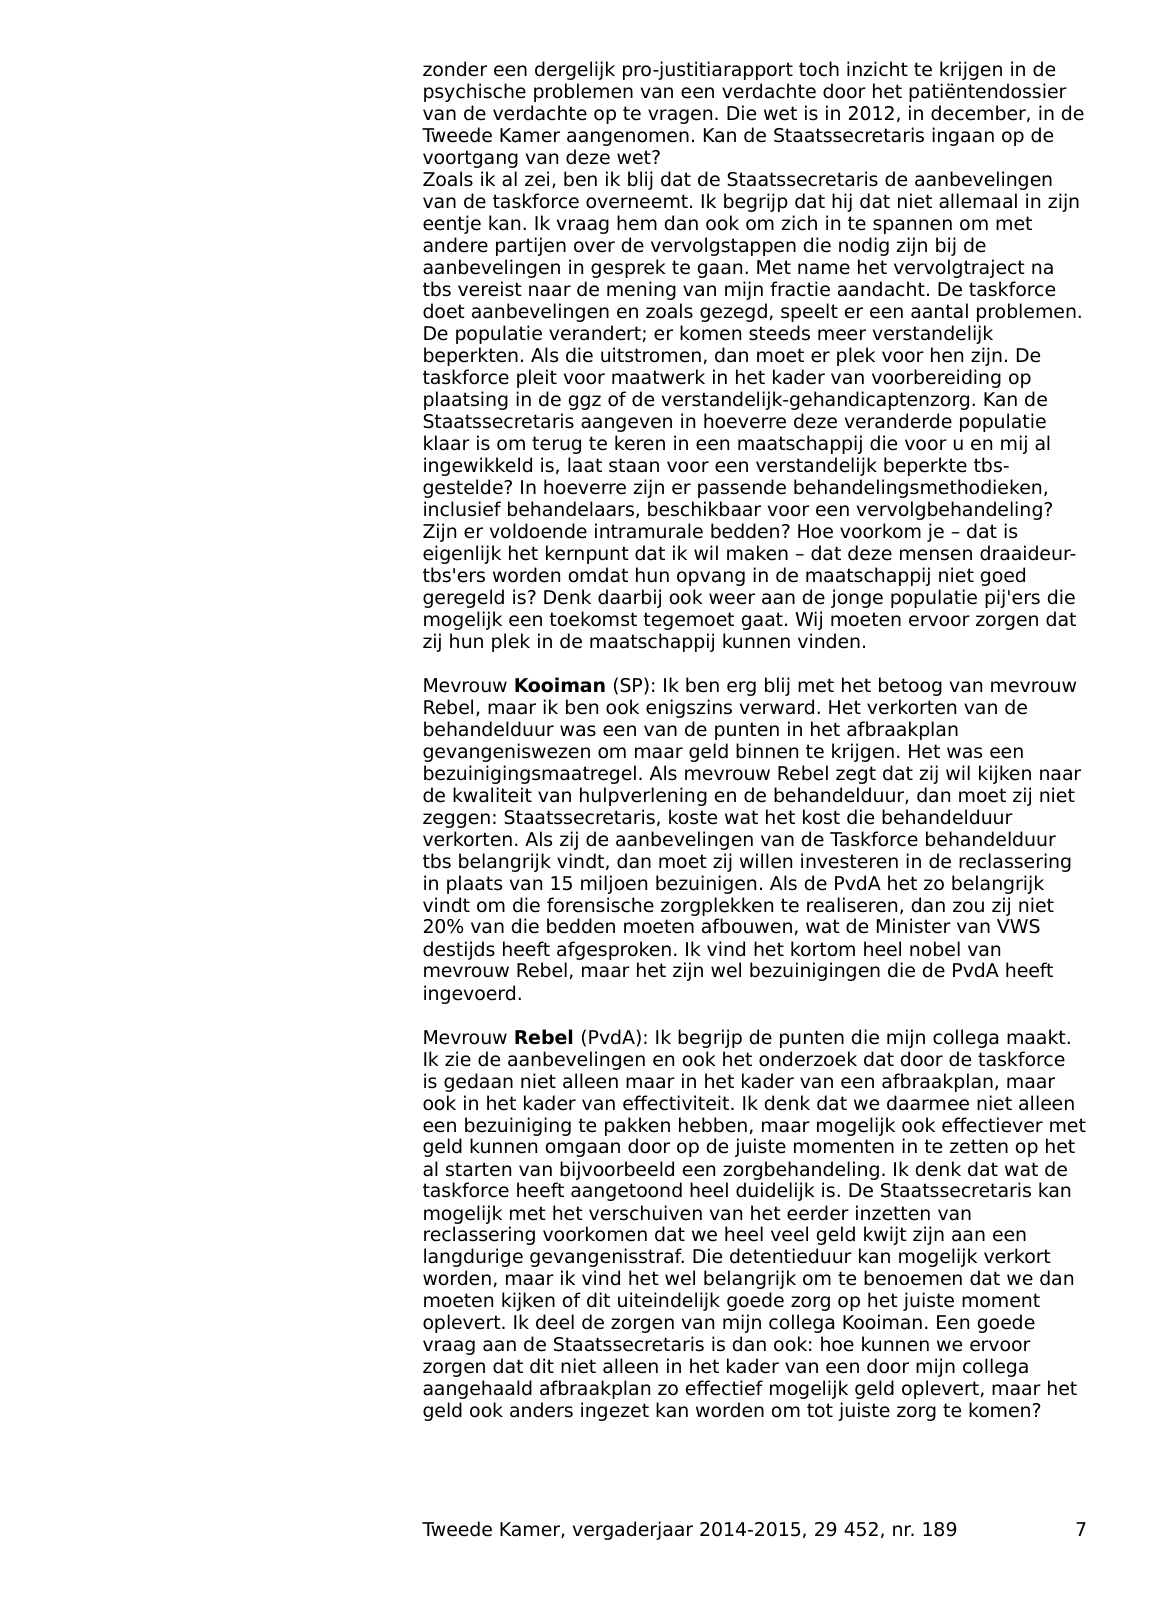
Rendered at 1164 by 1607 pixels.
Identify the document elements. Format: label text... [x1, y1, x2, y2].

text Mevrouw Rebel (PvdA): Ik begrijp de punten die mijn collega maakt. Ik zie de aanbevelingen en ook het onderzoek dat door de taskforce is gedaan niet alleen maar in het kader van een afbraakplan, maar ook in het kader van effectiviteit. Ik denk dat we daarmee niet alleen een bezuiniging te pakken hebben, maar mogelijk ook effectiever met geld kunnen omgaan door op de juiste momenten in te zetten op het al starten van bijvoorbeeld een zorgbehandeling. Ik denk dat wat de taskforce heeft aangetoond heel duidelijk is. De Staatssecretaris kan mogelijk met het verschuiven van het eerder inzetten van reclassering voorkomen dat we heel veel geld kwijt zijn aan een langdurige gevangenisstraf. Die detentieduur kan mogelijk verkort worden, maar ik vind het wel belangrijk om te benoemen dat we dan moeten kijken of dit uiteindelijk goede zorg op het juiste moment oplevert. Ik deel de zorgen van mijn collega Kooiman. Een goede vraag aan de Staatssecretaris is dan ook: hoe kunnen we ervoor zorgen dat dit niet alleen in het kader van een door mijn collega aangehaald afbraakplan zo effectief mogelijk geld oplevert, maar het geld ook anders ingezet kan worden om tot juiste zorg te komen? [422, 1027, 1087, 1422]
text Mevrouw Kooiman (SP): Ik ben erg blij met het betoog van mevrouw Rebel, maar ik ben ook enigszins verward. Het verkorten van de behandelduur was een van de punten in het afbraakplan gevangeniswezen om maar geld binnen te krijgen. Het was een bezuinigingsmaatregel. Als mevrouw Rebel zegt dat zij wil kijken naar de kwaliteit van hulpverlening en de behandelduur, dan moet zij niet zeggen: Staatssecretaris, koste wat het kost die behandelduur verkorten. Als zij de aanbevelingen van de Taskforce behandelduur tbs belangrijk vindt, dan moet zij willen investeren in de reclassering in plaats van 15 miljoen bezuinigen. Als de PvdA het zo belangrijk vindt om die forensische zorgplekken te realiseren, dan zou zij niet 20% van die bedden moeten afbouwen, wat de Minister van VWS destijds heeft afgesproken. Ik vind het kortom heel nobel van mevrouw Rebel, maar het zijn wel bezuinigingen die de PvdA heeft ingevoerd. [422, 675, 1087, 1004]
text zonder een dergelijk pro-justitiarapport toch inzicht te krijgen in de psychische problemen van een verdachte door het patiëntendossier van de verdachte op te vragen. Die wet is in 2012, in december, in de Tweede Kamer aangenomen. Kan de Staatssecretaris ingaan op de voortgang van deze wet? [422, 59, 1087, 169]
text Zoals ik al zei, ben ik blij dat de Staatssecretaris de aanbevelingen van de taskforce overneemt. Ik begrijp dat hij dat niet allemaal in zijn eentje kan. Ik vraag hem dan ook om zich in te spannen om met andere partijen over de vervolgstappen die nodig zijn bij de aanbevelingen in gesprek te gaan. Met name het vervolgtraject na tbs vereist naar de mening van mijn fractie aandacht. De taskforce doet aanbevelingen en zoals gezegd, speelt er een aantal problemen. De populatie verandert; er komen steeds meer verstandelijk beperkten. Als die uitstromen, dan moet er plek voor hen zijn. De taskforce pleit voor maatwerk in het kader van voorbereiding op plaatsing in de ggz of de verstandelijk-gehandicaptenzorg. Kan de Staatssecretaris aangeven in hoeverre deze veranderde populatie klaar is om terug te keren in een maatschappij die voor u en mij al ingewikkeld is, laat staan voor een verstandelijk beperkte tbs-gestelde? In hoeverre zijn er passende behandelingsmethodieken, inclusief behandelaars, beschikbaar voor een vervolgbehandeling? Zijn er voldoende intramurale bedden? Hoe voorkom je – dat is eigenlijk het kernpunt dat ik wil maken – dat deze mensen draaideur-tbs'ers worden omdat hun opvang in de maatschappij niet goed geregeld is? Denk daarbij ook weer aan de jonge populatie pij'ers die mogelijk een toekomst tegemoet gaat. Wij moeten ervoor zorgen dat zij hun plek in de maatschappij kunnen vinden. [422, 169, 1087, 652]
